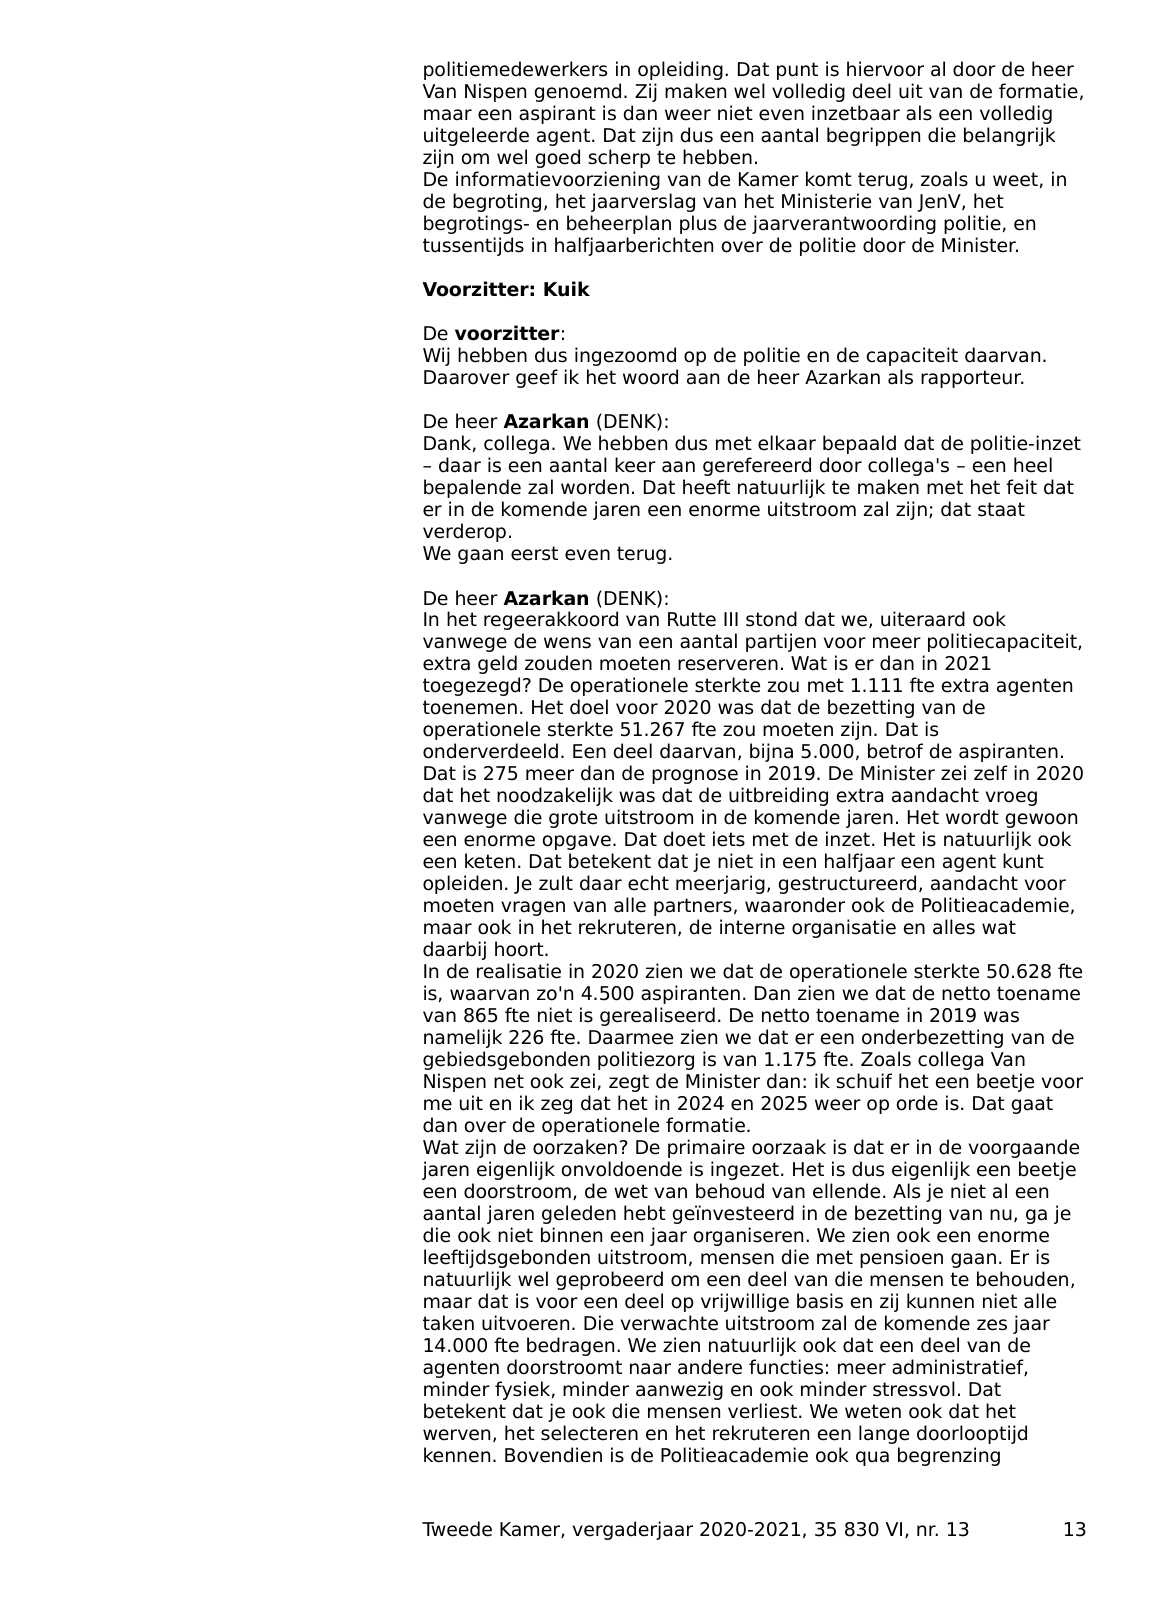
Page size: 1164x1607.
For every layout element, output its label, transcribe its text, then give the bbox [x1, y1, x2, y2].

text Dank, collega. We hebben dus met elkaar bepaald dat de politie-inzet – daar is een aantal keer aan gerefereerd door collega's – een heel bepalende zal worden. Dat heeft natuurlijk te maken met het feit dat er in de komende jaren een enorme uitstroom zal zijn; dat staat verderop. [422, 433, 1087, 543]
subtitle Voorzitter: Kuik [422, 279, 1087, 301]
text We gaan eerst even terug. [422, 543, 1087, 565]
text De heer Azarkan (DENK): [422, 587, 1087, 609]
text De heer Azarkan (DENK): [422, 411, 1087, 433]
text politiemedewerkers in opleiding. Dat punt is hiervoor al door de heer Van Nispen genoemd. Zij maken wel volledig deel uit van de formatie, maar een aspirant is dan weer niet even inzetbaar als een volledig uitgeleerde agent. Dat zijn dus een aantal begrippen die belangrijk zijn om wel goed scherp te hebben. [422, 59, 1087, 169]
text Wat zijn de oorzaken? De primaire oorzaak is dat er in de voorgaande jaren eigenlijk onvoldoende is ingezet. Het is dus eigenlijk een beetje een doorstroom, de wet van behoud van ellende. Als je niet al een aantal jaren geleden hebt geïnvesteerd in de bezetting van nu, ga je die ook niet binnen een jaar organiseren. We zien ook een enorme leeftijdsgebonden uitstroom, mensen die met pensioen gaan. Er is natuurlijk wel geprobeerd om een deel van die mensen te behouden, maar dat is voor een deel op vrijwillige basis en zij kunnen niet alle taken uitvoeren. Die verwachte uitstroom zal de komende zes jaar 14.000 fte bedragen. We zien natuurlijk ook dat een deel van de agenten doorstroomt naar andere functies: meer administratief, minder fysiek, minder aanwezig en ook minder stressvol. Dat betekent dat je ook die mensen verliest. We weten ook dat het werven, het selecteren en het rekruteren een lange doorlooptijd kennen. Bovendien is de Politieacademie ook qua begrenzing [422, 1137, 1087, 1467]
text De voorzitter: [422, 323, 1087, 345]
text Wij hebben dus ingezoomd op de politie en de capaciteit daarvan. Daarover geef ik het woord aan de heer Azarkan als rapporteur. [422, 345, 1087, 389]
text De informatievoorziening van de Kamer komt terug, zoals u weet, in de begroting, het jaarverslag van het Ministerie van JenV, het begrotings- en beheerplan plus de jaarverantwoording politie, en tussentijds in halfjaarberichten over de politie door de Minister. [422, 169, 1087, 257]
text In de realisatie in 2020 zien we dat de operationele sterkte 50.628 fte is, waarvan zo'n 4.500 aspiranten. Dan zien we dat de netto toename van 865 fte niet is gerealiseerd. De netto toename in 2019 was namelijk 226 fte. Daarmee zien we dat er een onderbezetting van de gebiedsgebonden politiezorg is van 1.175 fte. Zoals collega Van Nispen net ook zei, zegt de Minister dan: ik schuif het een beetje voor me uit en ik zeg dat het in 2024 en 2025 weer op orde is. Dat gaat dan over de operationele formatie. [422, 961, 1087, 1137]
text In het regeerakkoord van Rutte III stond dat we, uiteraard ook vanwege de wens van een aantal partijen voor meer politiecapaciteit, extra geld zouden moeten reserveren. Wat is er dan in 2021 toegezegd? De operationele sterkte zou met 1.111 fte extra agenten toenemen. Het doel voor 2020 was dat de bezetting van de operationele sterkte 51.267 fte zou moeten zijn. Dat is onderverdeeld. Een deel daarvan, bijna 5.000, betrof de aspiranten. Dat is 275 meer dan de prognose in 2019. De Minister zei zelf in 2020 dat het noodzakelijk was dat de uitbreiding extra aandacht vroeg vanwege die grote uitstroom in de komende jaren. Het wordt gewoon een enorme opgave. Dat doet iets met de inzet. Het is natuurlijk ook een keten. Dat betekent dat je niet in een halfjaar een agent kunt opleiden. Je zult daar echt meerjarig, gestructureerd, aandacht voor moeten vragen van alle partners, waaronder ook de Politieacademie, maar ook in het rekruteren, de interne organisatie en alles wat daarbij hoort. [422, 609, 1087, 961]
